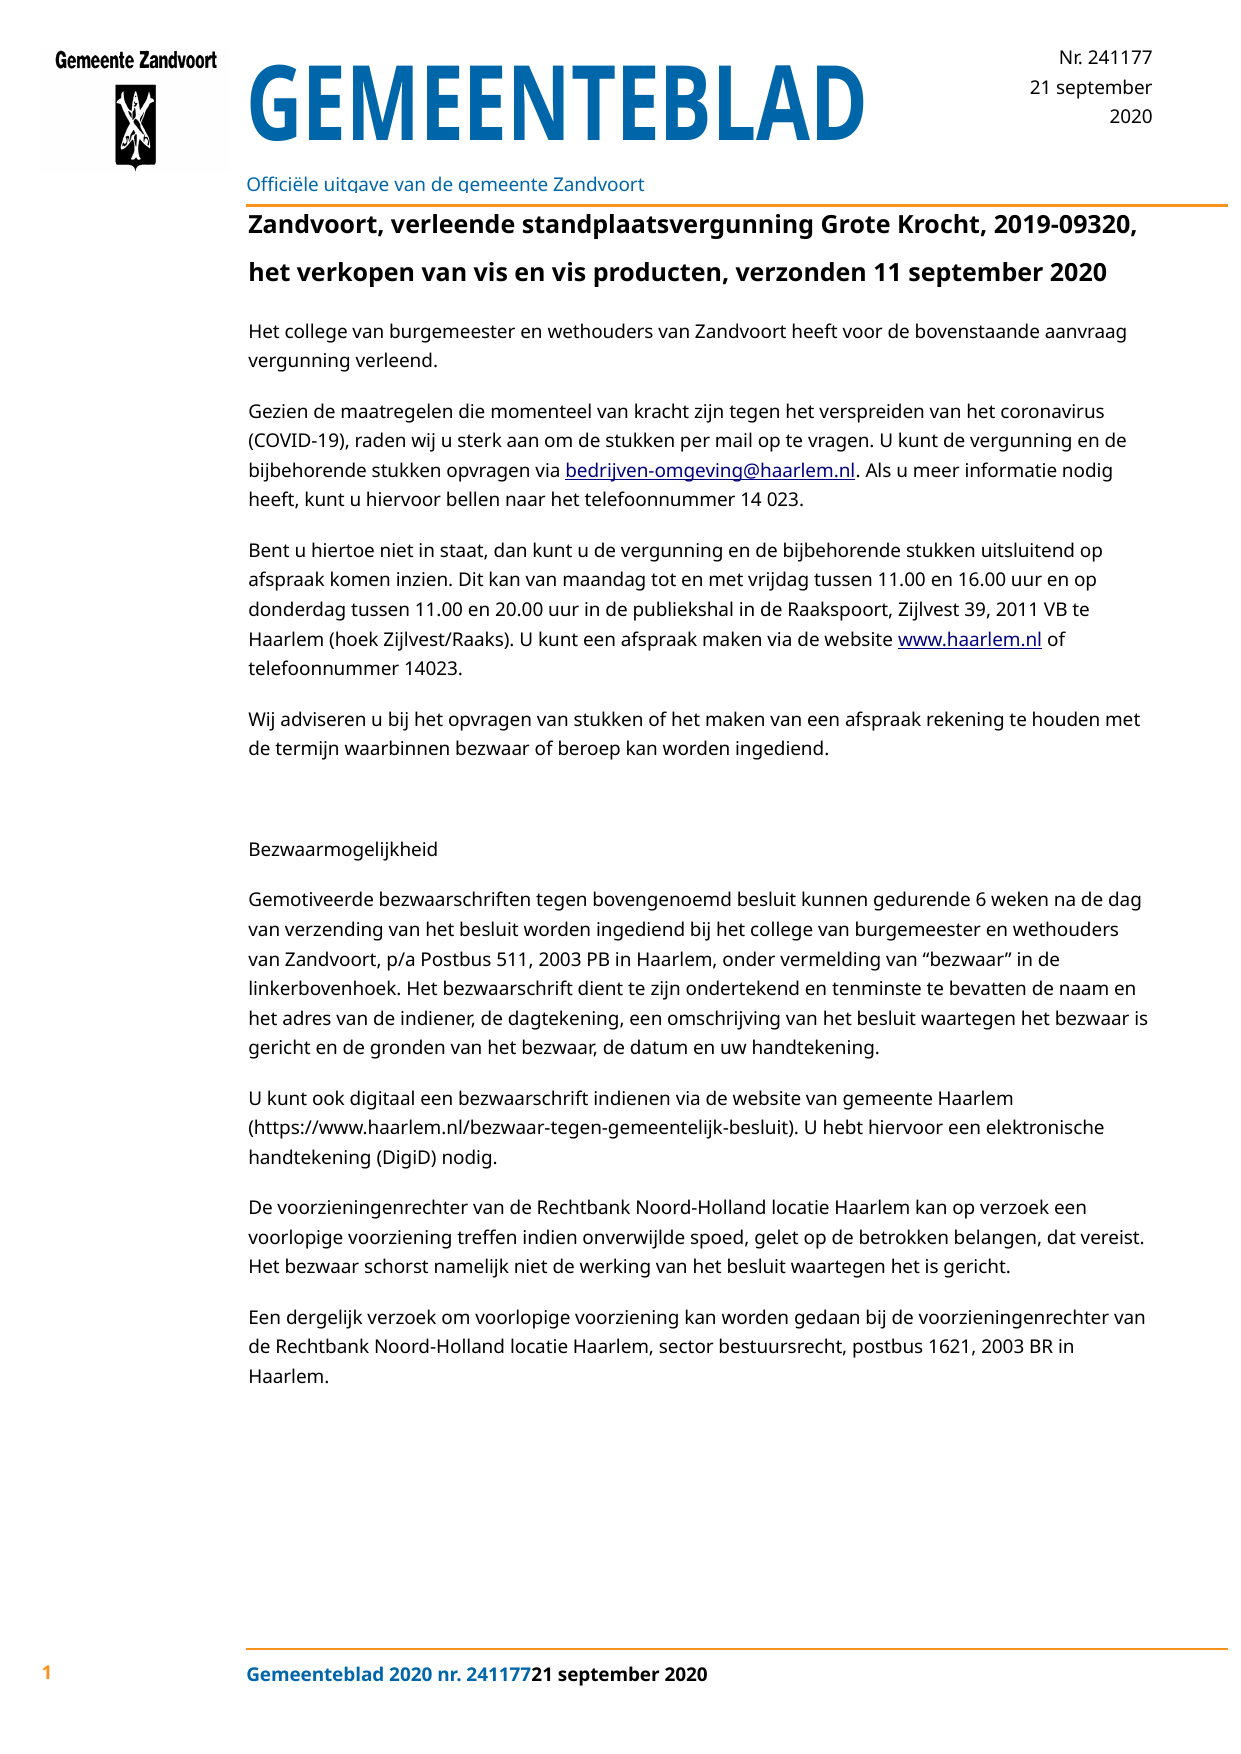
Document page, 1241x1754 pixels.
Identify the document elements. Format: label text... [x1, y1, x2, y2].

text Gemotiveerde bezwaarschriften tegen bovengenoemd besluit kunnen gedurende 6 weken na de dag van verzending van het besluit worden ingediend bij het college van burgemeester en wethouders van Zandvoort, p/a Postbus 511, 2003 PB in Haarlem, onder vermelding van “bezwaar” in de linkerbovenhoek. Het bezwaarschrift dient te zijn ondertekend en tenminste te bevatten de naam en het adres van de indiener, de dagtekening, een omschrijving van het besluit waartegen het bezwaar is gericht en de gronden van het bezwaar, de datum en uw handtekening. [248, 887, 1152, 1060]
text Bezwaarmogelijkheid [248, 836, 1152, 862]
picture [41, 47, 231, 172]
text Bent u hiertoe niet in staat, dan kunt u de vergunning en de bijbehorende stukken uitsluitend op afspraak komen inzien. Dit kan van maandag tot en met vrijdag tussen 11.00 en 16.00 uur en op donderdag tussen 11.00 en 20.00 uur in de publiekshal in de Raakspoort, Zijlvest 39, 2011 VB te Haarlem (hoek Zijlvest/Raaks). U kunt een afspraak maken via de website www.haarlem.nl of telefoonnummer 14023. [248, 537, 1152, 681]
text De voorzieningenrechter van de Rechtbank Noord-Holland locatie Haarlem kan op verzoek een voorlopige voorziening treffen indien onverwijlde spoed, gelet op de betrokken belangen, dat vereist. Het bezwaar schorst namelijk niet de werking van het besluit waartegen het is gericht. [248, 1194, 1152, 1279]
text Zandvoort, verleende standplaatsvergunning Grote Krocht, 2019-09320, het verkopen van vis en vis producten, verzonden 11 september 2020 [248, 207, 1152, 288]
text U kunt ook digitaal een bezwaarschrift indienen via de website van gemeente Haarlem (https://www.haarlem.nl/bezwaar-tegen-gemeentelijk-besluit). U hebt hiervoor een elektronische handtekening (DigiD) nodig. [248, 1085, 1152, 1170]
text Gezien de maatregelen die momenteel van kracht zijn tegen het verspreiden van het coronavirus (COVID-19), raden wij u sterk aan om de stukken per mail op te vragen. U kunt de vergunning en de bijbehorende stukken opvragen via bedrijven-omgeving@haarlem.nl. Als u meer informatie nodig heeft, kunt u hiervoor bellen naar het telefoonnummer 14 023. [248, 398, 1152, 512]
text Een dergelijk verzoek om voorlopige voorziening kan worden gedaan bij de voorzieningenrechter van de Rechtbank Noord-Holland locatie Haarlem, sector bestuursrecht, postbus 1621, 2003 BR in Haarlem. [248, 1304, 1152, 1389]
text Wij adviseren u bij het opvragen van stukken of het maken van een afspraak rekening te houden met de termijn waarbinnen bezwaar of beroep kan worden ingediend. [248, 706, 1152, 761]
text Het college van burgemeester en wethouders van Zandvoort heeft voor de bovenstaande aanvraag vergunning verleend. [248, 318, 1152, 373]
